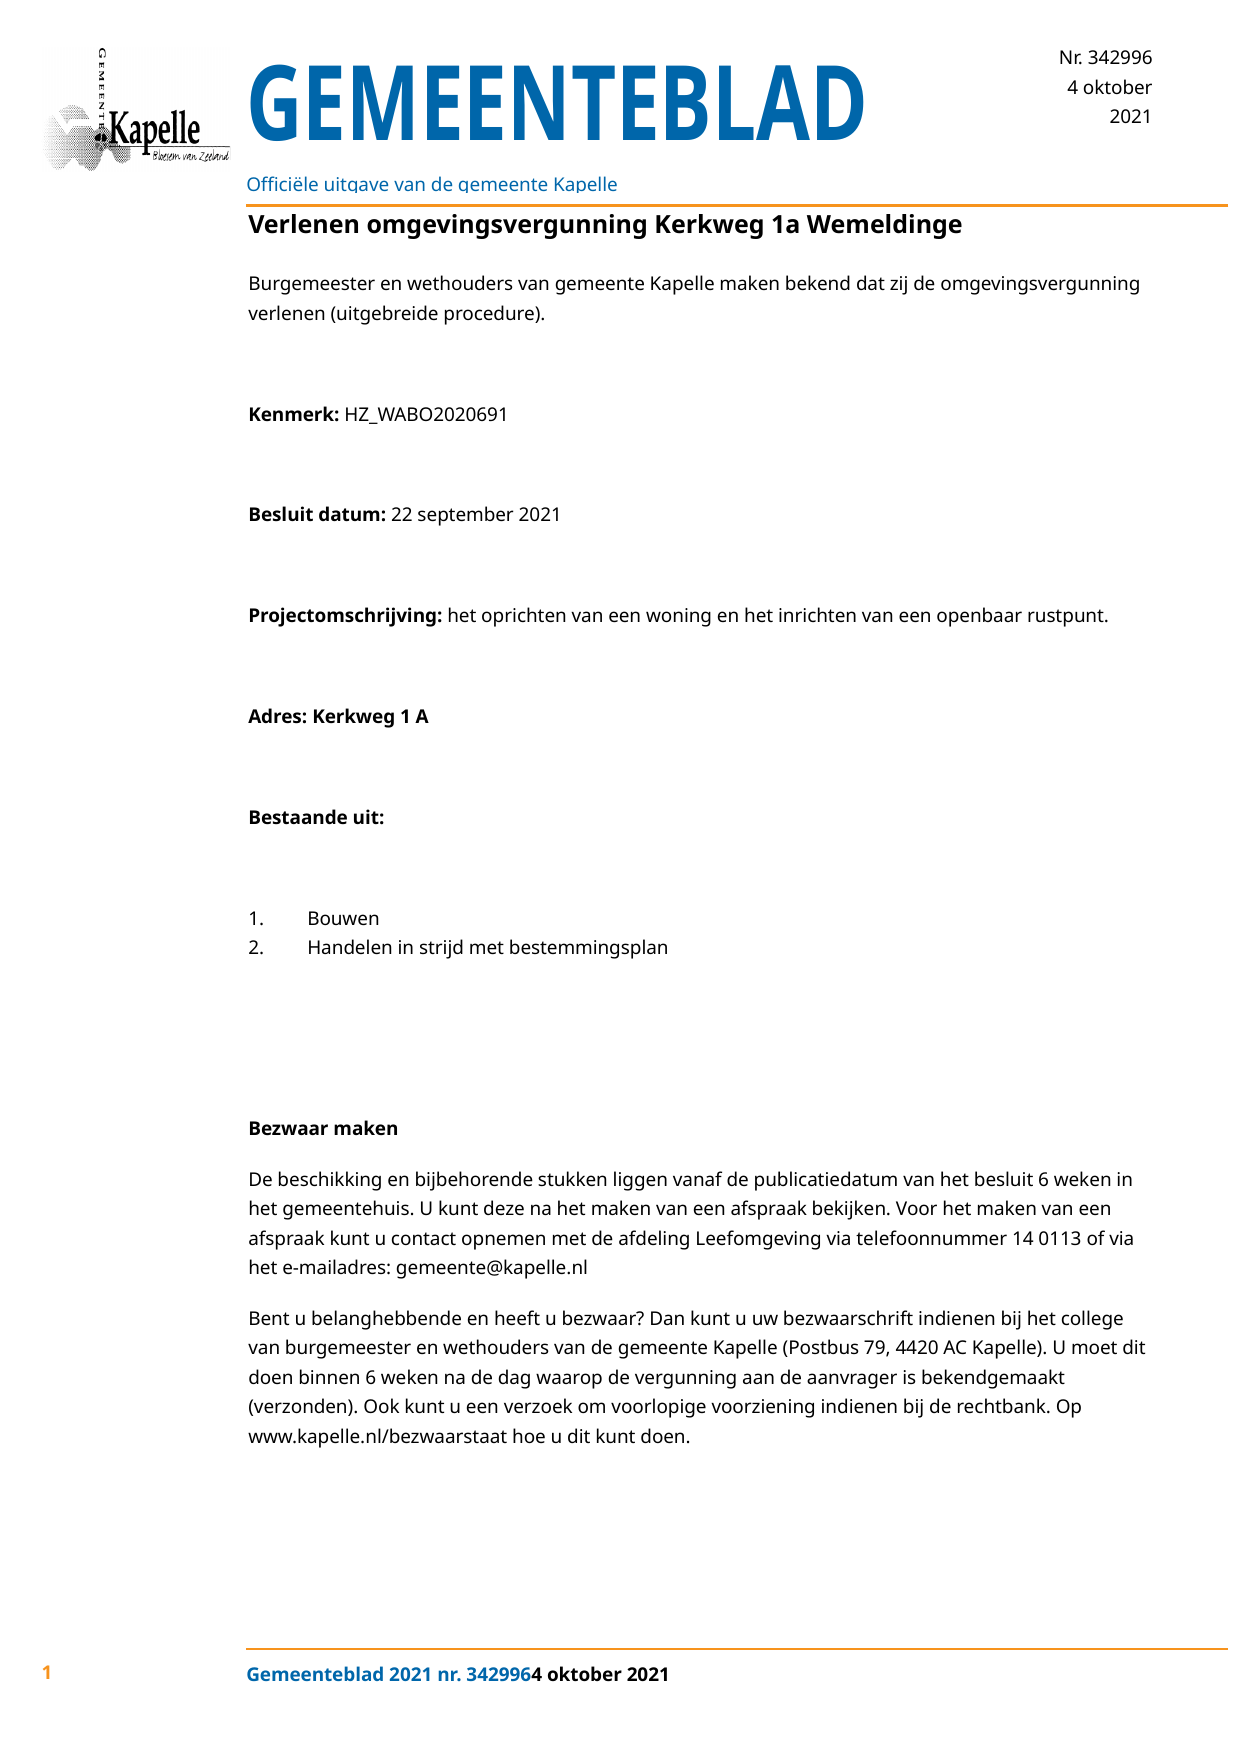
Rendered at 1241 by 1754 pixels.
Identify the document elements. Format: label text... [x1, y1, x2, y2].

text Projectomschrijving: het oprichten van een woning en het inrichten van een openbaar rustpunt. [248, 602, 1152, 628]
text Adres: Kerkweg 1 A [248, 703, 1152, 729]
picture [41, 47, 231, 172]
text Bestaande uit: [248, 804, 1152, 830]
text De beschikking en bijbehorende stukken liggen vanaf de publicatiedatum van het besluit 6 weken in het gemeentehuis. U kunt deze na het maken van een afspraak bekijken. Voor het maken van een afspraak kunt u contact opnemen met de afdeling Leefomgeving via telefoonnummer 14 0113 of via het e-mailadres: gemeente@kapelle.nl [248, 1166, 1152, 1280]
text Bent u belanghebbende en heeft u bezwaar? Dan kunt u uw bezwaarschrift indienen bij het college van burgemeester en wethouders van de gemeente Kapelle (Postbus 79, 4420 AC Kapelle). U moet dit doen binnen 6 weken na de dag waarop de vergunning aan de aanvrager is bekendgemaakt (verzonden). Ook kunt u een verzoek om voorlopige voorziening indienen bij de rechtbank. Op www.kapelle.nl/bezwaarstaat hoe u dit kunt doen. [248, 1305, 1152, 1449]
text Kenmerk: HZ_WABO2020691 [248, 401, 1152, 426]
text Bezwaar maken [248, 1115, 1152, 1141]
text Verlenen omgevingsvergunning Kerkweg 1a Wemeldinge [248, 207, 1152, 241]
text Besluit datum: 22 september 2021 [248, 502, 1152, 527]
list Bouwen [248, 905, 1152, 931]
list Handelen in strijd met bestemmingsplan [248, 934, 1152, 960]
text Burgemeester en wethouders van gemeente Kapelle maken bekend dat zij de omgevingsvergunning verlenen (uitgebreide procedure). [248, 270, 1152, 326]
